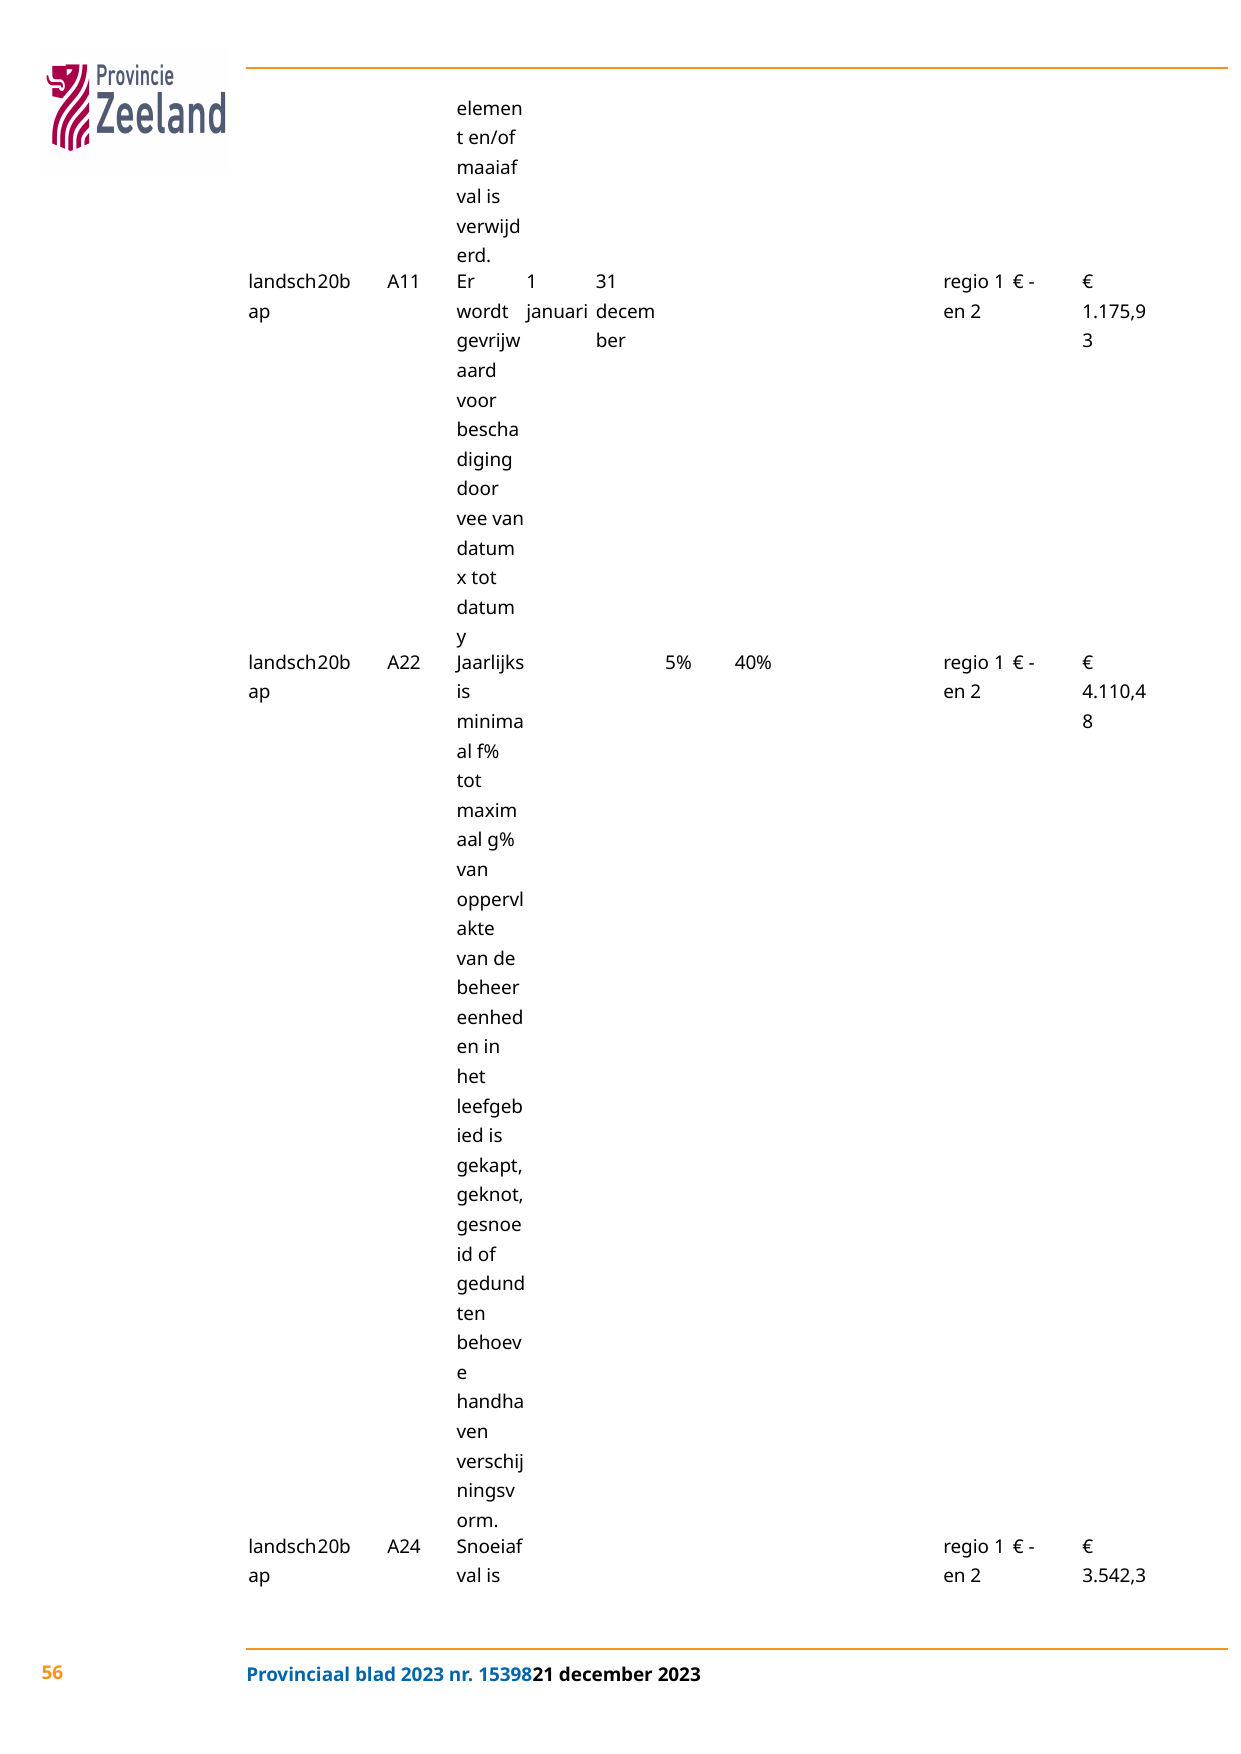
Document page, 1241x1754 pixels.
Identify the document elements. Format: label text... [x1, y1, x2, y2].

table_cell regio 1 en 2 [943, 649, 1013, 1533]
table_cell [804, 269, 873, 649]
table_cell landschap [248, 1533, 317, 1588]
table_cell [526, 1533, 596, 1588]
table_cell [874, 1533, 943, 1588]
table_cell [874, 269, 943, 649]
table_cell [665, 269, 734, 649]
table_cell regio 1 en 2 [943, 269, 1013, 649]
table_cell € 1.175,93 [1082, 269, 1152, 649]
table_cell [318, 95, 387, 268]
picture [41, 47, 231, 172]
table_cell 1 januari [526, 269, 596, 649]
table_cell [665, 1533, 734, 1588]
table_cell 20b [318, 269, 387, 649]
table_cell [387, 95, 456, 268]
table_cell [874, 649, 943, 1533]
table_cell 40% [735, 649, 804, 1533]
table_cell 20b [318, 649, 387, 1533]
table_cell Jaarlijks is minimaal f% tot maximaal g% van oppervlakte van de beheereenheden in het leefgebied is gekapt, geknot, gesnoeid of gedund ten behoeve handhaven verschijningsvorm. [456, 649, 526, 1533]
table_cell [943, 95, 1013, 268]
table_cell [596, 649, 665, 1533]
table_cell Er wordt gevrijwaard voor beschadiging door vee van datum x tot datum y [456, 269, 526, 649]
table_cell [804, 1533, 873, 1588]
table_cell [526, 649, 596, 1533]
table_cell [665, 95, 734, 268]
table_cell regio 1 en 2 [943, 1533, 1013, 1588]
table_cell € 3.542,3 [1082, 1533, 1152, 1588]
table_cell 31 december [596, 269, 665, 649]
table_cell € - [1013, 269, 1082, 649]
table_cell Snoeiafval is [456, 1533, 526, 1588]
table_cell [804, 95, 873, 268]
table_cell 5% [665, 649, 734, 1533]
table_cell [596, 1533, 665, 1588]
table_cell [804, 649, 873, 1533]
table_cell [248, 95, 317, 268]
table_cell € 4.110,48 [1082, 649, 1152, 1533]
table_cell element en/of maaiafval is verwijderd. [456, 95, 526, 268]
table_cell € - [1013, 649, 1082, 1533]
table_cell € - [1013, 1533, 1082, 1588]
table_cell [735, 1533, 804, 1588]
table_cell landschap [248, 649, 317, 1533]
table_cell A11 [387, 269, 456, 649]
table_cell [874, 95, 943, 268]
table_cell A24 [387, 1533, 456, 1588]
table_cell [1013, 95, 1082, 268]
table_cell 20b [318, 1533, 387, 1588]
table_cell [735, 95, 804, 268]
table_cell landschap [248, 269, 317, 649]
table_cell [596, 95, 665, 268]
table_cell A22 [387, 649, 456, 1533]
table_cell [526, 95, 596, 268]
table_cell [1082, 95, 1152, 268]
table_cell [735, 269, 804, 649]
